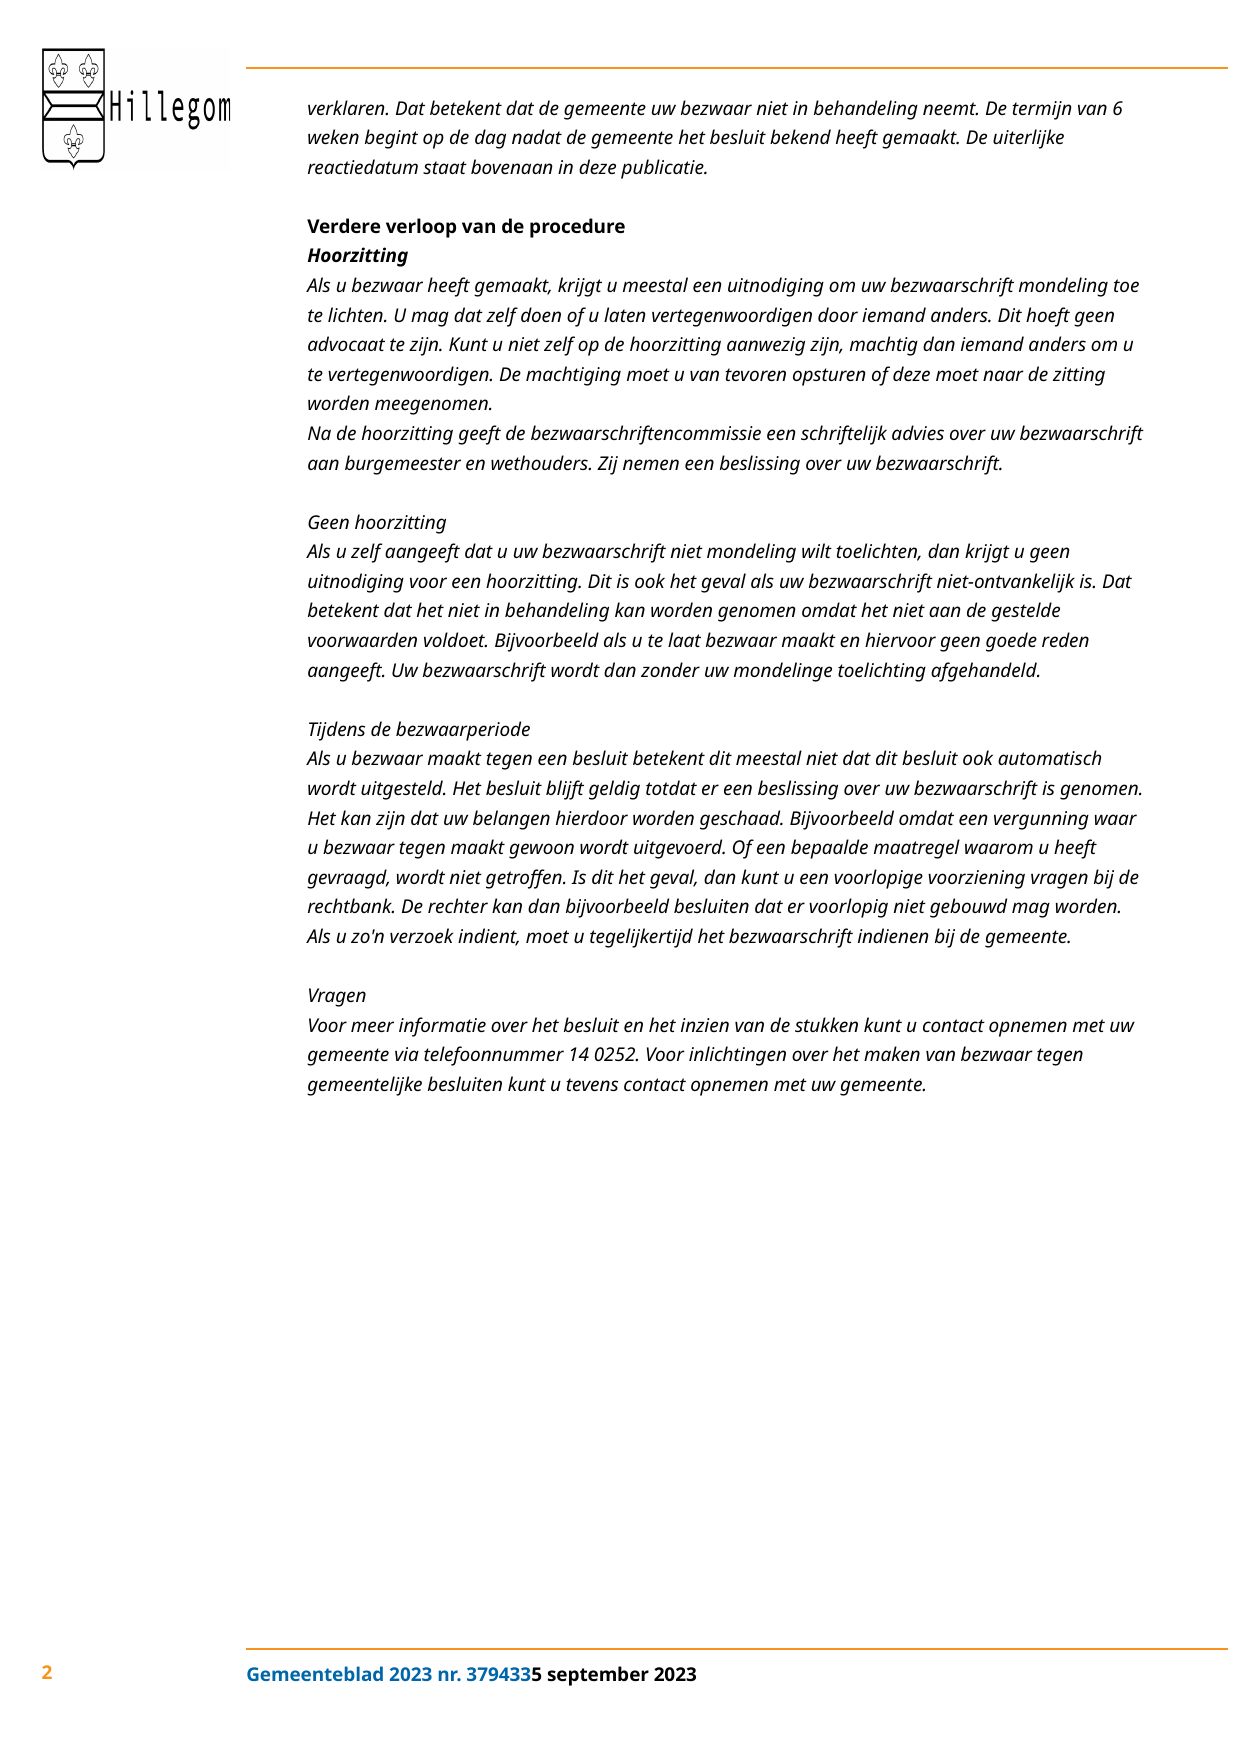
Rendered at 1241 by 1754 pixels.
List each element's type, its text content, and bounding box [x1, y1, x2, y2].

list verklaren. Dat betekent dat de gemeente uw bezwaar niet in behandeling neemt. De termijn van 6 weken begint op de dag nadat de gemeente het besluit bekend heeft gemaakt. De uiterlijke reactiedatum staat bovenaan in deze publicatie. [248, 95, 1152, 180]
list Hoorzitting [248, 243, 1152, 268]
list Geen hoorzitting [248, 509, 1152, 535]
list Tijdens de bezwaarperiode [248, 716, 1152, 742]
list Voor meer informatie over het besluit en het inzien van de stukken kunt u contact opnemen met uw gemeente via telefoonnummer 14 0252. Voor inlichtingen over het maken van bezwaar tegen gemeentelijke besluiten kunt u tevens contact opnemen met uw gemeente. [248, 1012, 1152, 1097]
picture [41, 47, 231, 172]
list Verdere verloop van de procedure [248, 213, 1152, 239]
list Als u zelf aangeeft dat u uw bezwaarschrift niet mondeling wilt toelichten, dan krijgt u geen uitnodiging voor een hoorzitting. Dit is ook het geval als uw bezwaarschrift niet-ontvankelijk is. Dat betekent dat het niet in behandeling kan worden genomen omdat het niet aan de gestelde voorwaarden voldoet. Bijvoorbeeld als u te laat bezwaar maakt en hiervoor geen goede reden aangeeft. Uw bezwaarschrift wordt dan zonder uw mondelinge toelichting afgehandeld. [248, 538, 1152, 683]
list Vragen [248, 982, 1152, 1008]
list Als u bezwaar maakt tegen een besluit betekent dit meestal niet dat dit besluit ook automatisch wordt uitgesteld. Het besluit blijft geldig totdat er een beslissing over uw bezwaarschrift is genomen. Het kan zijn dat uw belangen hierdoor worden geschaad. Bijvoorbeeld omdat een vergunning waar u bezwaar tegen maakt gewoon wordt uitgevoerd. Of een bepaalde maatregel waarom u heeft gevraagd, wordt niet getroffen. Is dit het geval, dan kunt u een voorlopige voorziening vragen bij de rechtbank. De rechter kan dan bijvoorbeeld besluiten dat er voorlopig niet gebouwd mag worden. Als u zo'n verzoek indient, moet u tegelijkertijd het bezwaarschrift indienen bij de gemeente. [248, 746, 1152, 949]
list Als u bezwaar heeft gemaakt, krijgt u meestal een uitnodiging om uw bezwaarschrift mondeling toe te lichten. U mag dat zelf doen of u laten vertegenwoordigen door iemand anders. Dit hoeft geen advocaat te zijn. Kunt u niet zelf op de hoorzitting aanwezig zijn, machtig dan iemand anders om u te vertegenwoordigen. De machtiging moet u van tevoren opsturen of deze moet naar de zitting worden meegenomen. [248, 272, 1152, 416]
list Na de hoorzitting geeft de bezwaarschriftencommissie een schriftelijk advies over uw bezwaarschrift aan burgemeester en wethouders. Zij nemen een beslissing over uw bezwaarschrift. [248, 420, 1152, 476]
